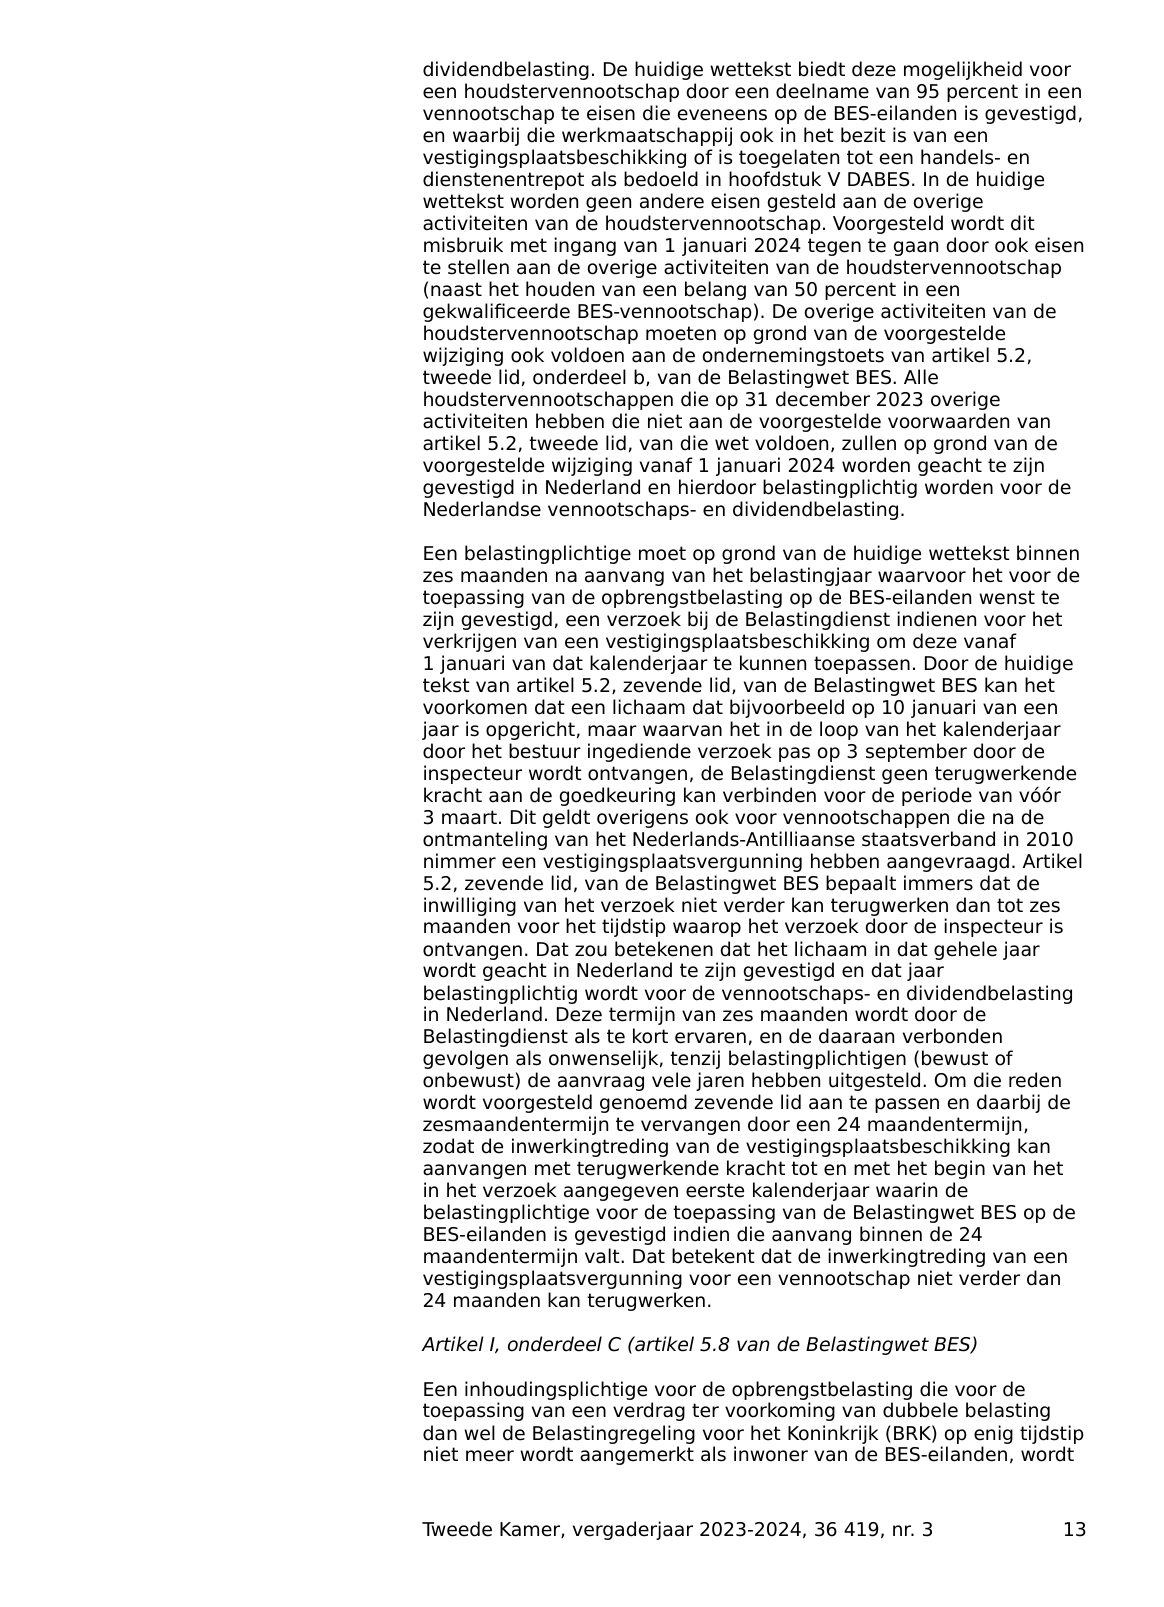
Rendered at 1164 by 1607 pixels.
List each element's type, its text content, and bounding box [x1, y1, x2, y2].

subtitle Artikel I, onderdeel C (artikel 5.8 van de Belastingwet BES) [422, 1334, 1087, 1356]
text Een inhoudingsplichtige voor de opbrengstbelasting die voor de toepassing van een verdrag ter voorkoming van dubbele belasting dan wel de Belastingregeling voor het Koninkrijk (BRK) op enig tijdstip niet meer wordt aangemerkt als inwoner van de BES-eilanden, wordt [422, 1378, 1087, 1466]
text Een belastingplichtige moet op grond van de huidige wettekst binnen zes maanden na aanvang van het belastingjaar waarvoor het voor de toepassing van de opbrengstbelasting op de BES-eilanden wenst te zijn gevestigd, een verzoek bij de Belastingdienst indienen voor het verkrijgen van een vestigingsplaatsbeschikking om deze vanaf 1 januari van dat kalenderjaar te kunnen toepassen. Door de huidige tekst van artikel 5.2, zevende lid, van de Belastingwet BES kan het voorkomen dat een lichaam dat bijvoorbeeld op 10 januari van een jaar is opgericht, maar waarvan het in de loop van het kalenderjaar door het bestuur ingediende verzoek pas op 3 september door de inspecteur wordt ontvangen, de Belastingdienst geen terugwerkende kracht aan de goedkeuring kan verbinden voor de periode van vóór 3 maart. Dit geldt overigens ook voor vennootschappen die na de ontmanteling van het Nederlands-Antilliaanse staatsverband in 2010 nimmer een vestigingsplaatsvergunning hebben aangevraagd. Artikel 5.2, zevende lid, van de Belastingwet BES bepaalt immers dat de inwilliging van het verzoek niet verder kan terugwerken dan tot zes maanden voor het tijdstip waarop het verzoek door de inspecteur is ontvangen. Dat zou betekenen dat het lichaam in dat gehele jaar wordt geacht in Nederland te zijn gevestigd en dat jaar belastingplichtig wordt voor de vennootschaps- en dividendbelasting in Nederland. Deze termijn van zes maanden wordt door de Belastingdienst als te kort ervaren, en de daaraan verbonden gevolgen als onwenselijk, tenzij belastingplichtigen (bewust of onbewust) de aanvraag vele jaren hebben uitgesteld. Om die reden wordt voorgesteld genoemd zevende lid aan te passen en daarbij de zesmaandentermijn te vervangen door een 24 maandentermijn, zodat de inwerkingtreding van de vestigingsplaatsbeschikking kan aanvangen met terugwerkende kracht tot en met het begin van het in het verzoek aangegeven eerste kalenderjaar waarin de belastingplichtige voor de toepassing van de Belastingwet BES op de BES-eilanden is gevestigd indien die aanvang binnen de 24 maandentermijn valt. Dat betekent dat de inwerkingtreding van een vestigingsplaatsvergunning voor een vennootschap niet verder dan 24 maanden kan terugwerken. [422, 543, 1087, 1312]
text dividendbelasting. De huidige wettekst biedt deze mogelijkheid voor een houdstervennootschap door een deelname van 95 percent in een vennootschap te eisen die eveneens op de BES-eilanden is gevestigd, en waarbij die werkmaatschappij ook in het bezit is van een vestigingsplaatsbeschikking of is toegelaten tot een handels- en dienstenentrepot als bedoeld in hoofdstuk V DABES. In de huidige wettekst worden geen andere eisen gesteld aan de overige activiteiten van de houdstervennootschap. Voorgesteld wordt dit misbruik met ingang van 1 januari 2024 tegen te gaan door ook eisen te stellen aan de overige activiteiten van de houdstervennootschap (naast het houden van een belang van 50 percent in een gekwalificeerde BES-vennootschap). De overige activiteiten van de houdstervennootschap moeten op grond van de voorgestelde wijziging ook voldoen aan de ondernemingstoets van artikel 5.2, tweede lid, onderdeel b, van de Belastingwet BES. Alle houdstervennootschappen die op 31 december 2023 overige activiteiten hebben die niet aan de voorgestelde voorwaarden van artikel 5.2, tweede lid, van die wet voldoen, zullen op grond van de voorgestelde wijziging vanaf 1 januari 2024 worden geacht te zijn gevestigd in Nederland en hierdoor belastingplichtig worden voor de Nederlandse vennootschaps- en dividendbelasting. [422, 59, 1087, 521]
